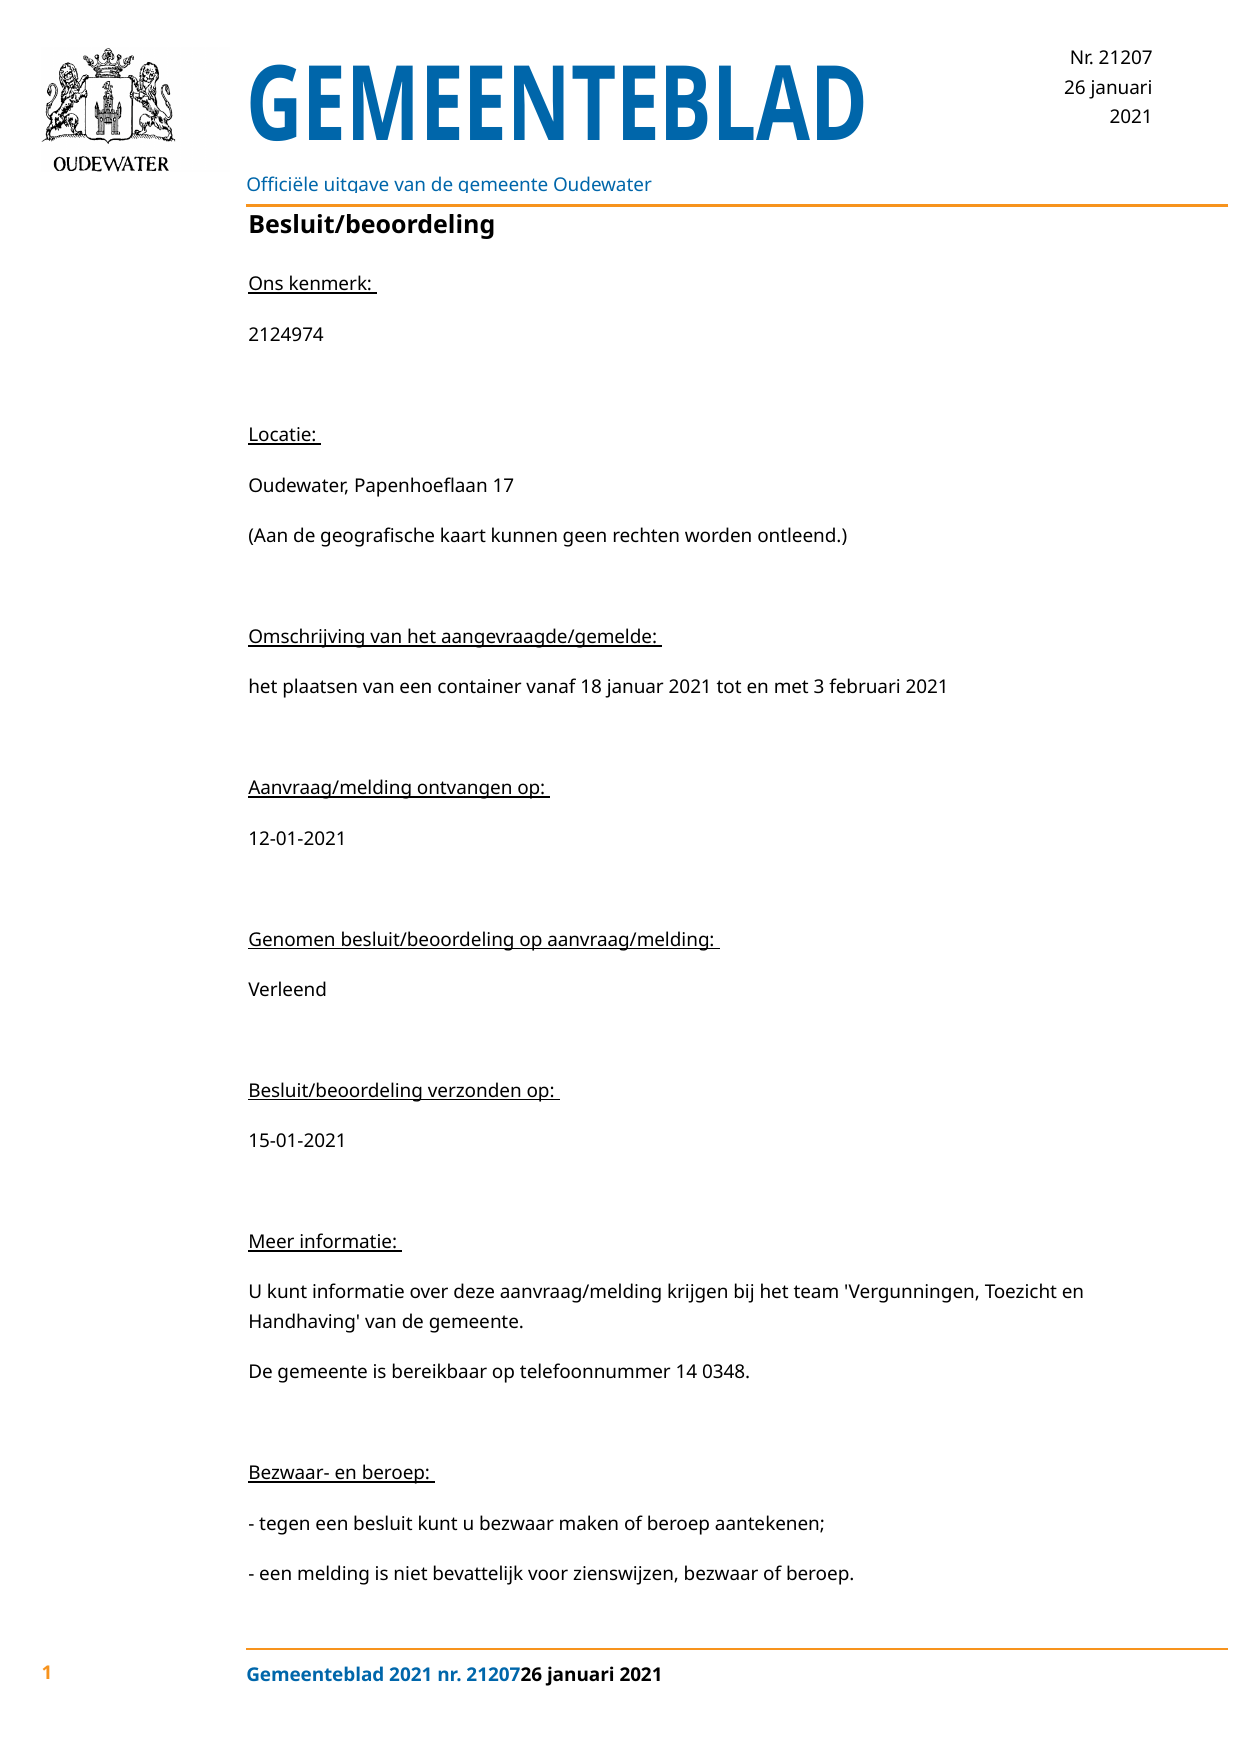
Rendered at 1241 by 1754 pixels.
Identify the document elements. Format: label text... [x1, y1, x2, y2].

text Omschrijving van het aangevraagde/gemelde: [248, 623, 1152, 649]
text Locatie: [248, 422, 1152, 447]
text Bezwaar- en beroep: [248, 1459, 1152, 1485]
text 12-01-2021 [248, 825, 1152, 851]
text - een melding is niet bevattelijk voor zienswijzen, bezwaar of beroep. [248, 1560, 1152, 1586]
text Meer informatie: [248, 1228, 1152, 1254]
text Oudewater, Papenhoeflaan 17 [248, 472, 1152, 498]
text Besluit/beoordeling [248, 207, 1152, 241]
picture [41, 47, 231, 172]
text Genomen besluit/beoordeling op aanvraag/melding: [248, 926, 1152, 951]
text 15-01-2021 [248, 1127, 1152, 1153]
text Ons kenmerk: [248, 270, 1152, 296]
text 2124974 [248, 321, 1152, 346]
text het plaatsen van een container vanaf 18 januar 2021 tot en met 3 februari 2021 [248, 674, 1152, 699]
text - tegen een besluit kunt u bezwaar maken of beroep aantekenen; [248, 1510, 1152, 1536]
text (Aan de geografische kaart kunnen geen rechten worden ontleend.) [248, 522, 1152, 548]
text De gemeente is bereikbaar op telefoonnummer 14 0348. [248, 1359, 1152, 1384]
text Besluit/beoordeling verzonden op: [248, 1077, 1152, 1103]
text U kunt informatie over deze aanvraag/melding krijgen bij het team 'Vergunningen, Toezicht en Handhaving' van de gemeente. [248, 1279, 1152, 1334]
text Aanvraag/melding ontvangen op: [248, 774, 1152, 800]
text Verleend [248, 976, 1152, 1002]
